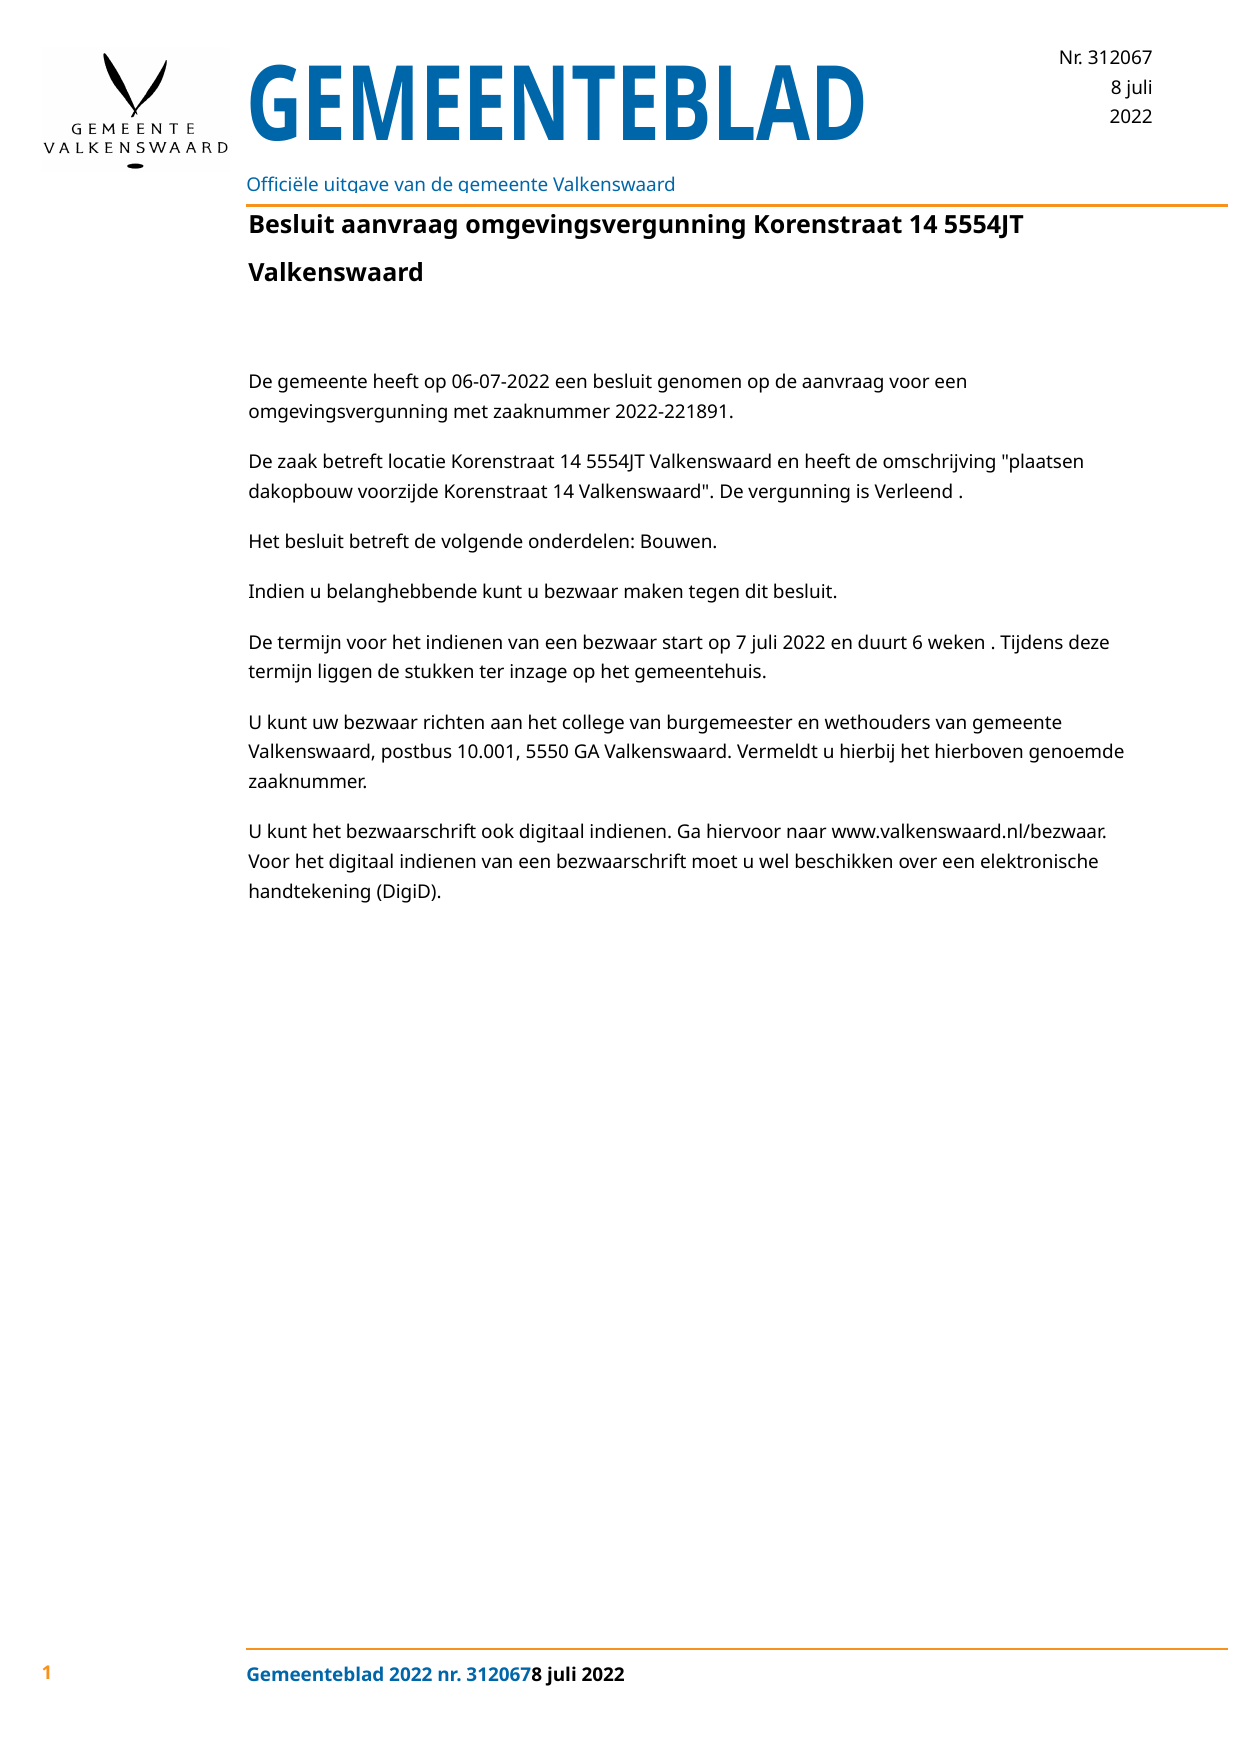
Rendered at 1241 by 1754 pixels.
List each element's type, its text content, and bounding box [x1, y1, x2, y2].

text Indien u belanghebbende kunt u bezwaar maken tegen dit besluit. [248, 579, 1152, 604]
text Besluit aanvraag omgevingsvergunning Korenstraat 14 5554JT Valkenswaard [248, 207, 1152, 288]
text U kunt uw bezwaar richten aan het college van burgemeester en wethouders van gemeente Valkenswaard, postbus 10.001, 5550 GA Valkenswaard. Vermeldt u hierbij het hierboven genoemde zaaknummer. [248, 709, 1152, 794]
text U kunt het bezwaarschrift ook digitaal indienen. Ga hiervoor naar www.valkenswaard.nl/bezwaar. Voor het digitaal indienen van een bezwaarschrift moet u wel beschikken over een elektronische handtekening (DigiD). [248, 819, 1152, 904]
text De gemeente heeft op 06-07-2022 een besluit genomen op de aanvraag voor een omgevingsvergunning met zaaknummer 2022-221891. [248, 368, 1152, 424]
picture [41, 47, 231, 172]
text Het besluit betreft de volgende onderdelen: Bouwen. [248, 528, 1152, 554]
text De termijn voor het indienen van een bezwaar start op 7 juli 2022 en duurt 6 weken . Tijdens deze termijn liggen de stukken ter inzage op het gemeentehuis. [248, 629, 1152, 684]
text De zaak betreft locatie Korenstraat 14 5554JT Valkenswaard en heeft de omschrijving "plaatsen dakopbouw voorzijde Korenstraat 14 Valkenswaard". De vergunning is Verleend . [248, 448, 1152, 504]
